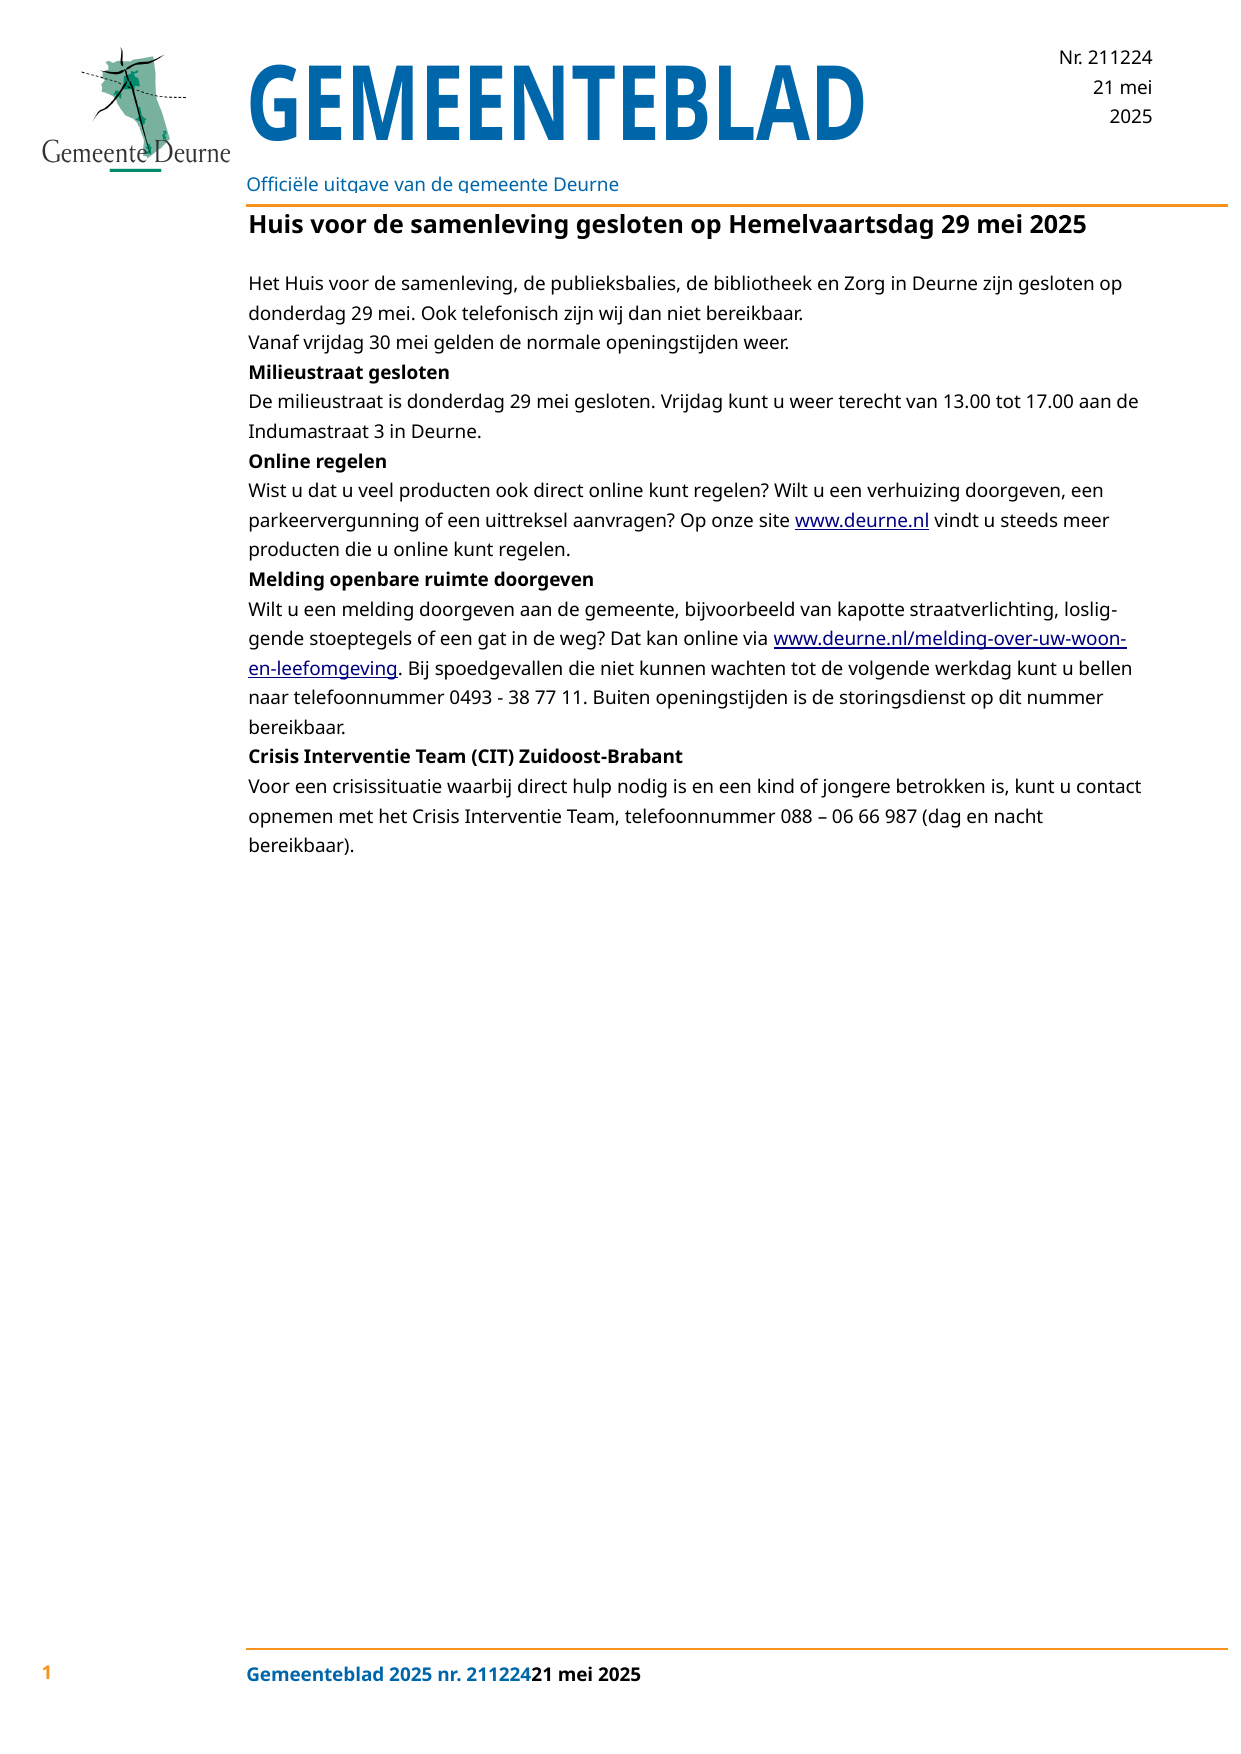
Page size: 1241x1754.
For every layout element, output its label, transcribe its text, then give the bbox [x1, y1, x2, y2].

text Vanaf vrijdag 30 mei gelden de normale openingstijden weer. [248, 329, 1152, 355]
text Crisis Interventie Team (CIT) Zuidoost-Brabant [248, 744, 1152, 769]
text Wilt u een melding doorgeven aan de gemeente, bijvoorbeeld van kapotte straatverlichting, loslig­gende stoeptegels of een gat in de weg? Dat kan online via www.deurne.nl/melding-over-uw-woon-en-leefomgeving. Bij spoedge­vallen die niet kunnen wachten tot de volgende werkdag kunt u bellen naar telefoonnummer 0493 - 38 77 11. Buiten openingstijden is de storingsdienst op dit nummer bereikbaar. [248, 596, 1152, 740]
text Voor een crisissituatie waarbij direct hulp nodig is en een kind of jongere betrokken is, kunt u contact opnemen met het Crisis Interventie Team, telefoonnummer 088 – 06 66 987 (dag en nacht bereikbaar). [248, 773, 1152, 858]
picture [41, 47, 231, 172]
text Huis voor de samenleving gesloten op Hemelvaartsdag 29 mei 2025 [248, 207, 1152, 241]
text Het Huis voor de samenleving, de publieksbalies, de bibliotheek en Zorg in Deurne zijn gesloten op donderdag 29 mei. Ook telefonisch zijn wij dan niet bereikbaar. [248, 270, 1152, 326]
text Online regelen [248, 448, 1152, 473]
text Wist u dat u veel producten ook direct online kunt regelen? Wilt u een verhuizing doorgeven, een parkeervergunning of een uittreksel aanvragen? Op onze site www.deurne.nl vindt u steeds meer producten die u online kunt regelen. [248, 477, 1152, 562]
text De milieustraat is donderdag 29 mei gesloten. Vrijdag kunt u weer terecht van 13.00 tot 17.00 aan de Indumastraat 3 in Deurne. [248, 389, 1152, 444]
text Milieustraat gesloten [248, 359, 1152, 385]
text Melding openbare ruimte doorgeven [248, 566, 1152, 592]
